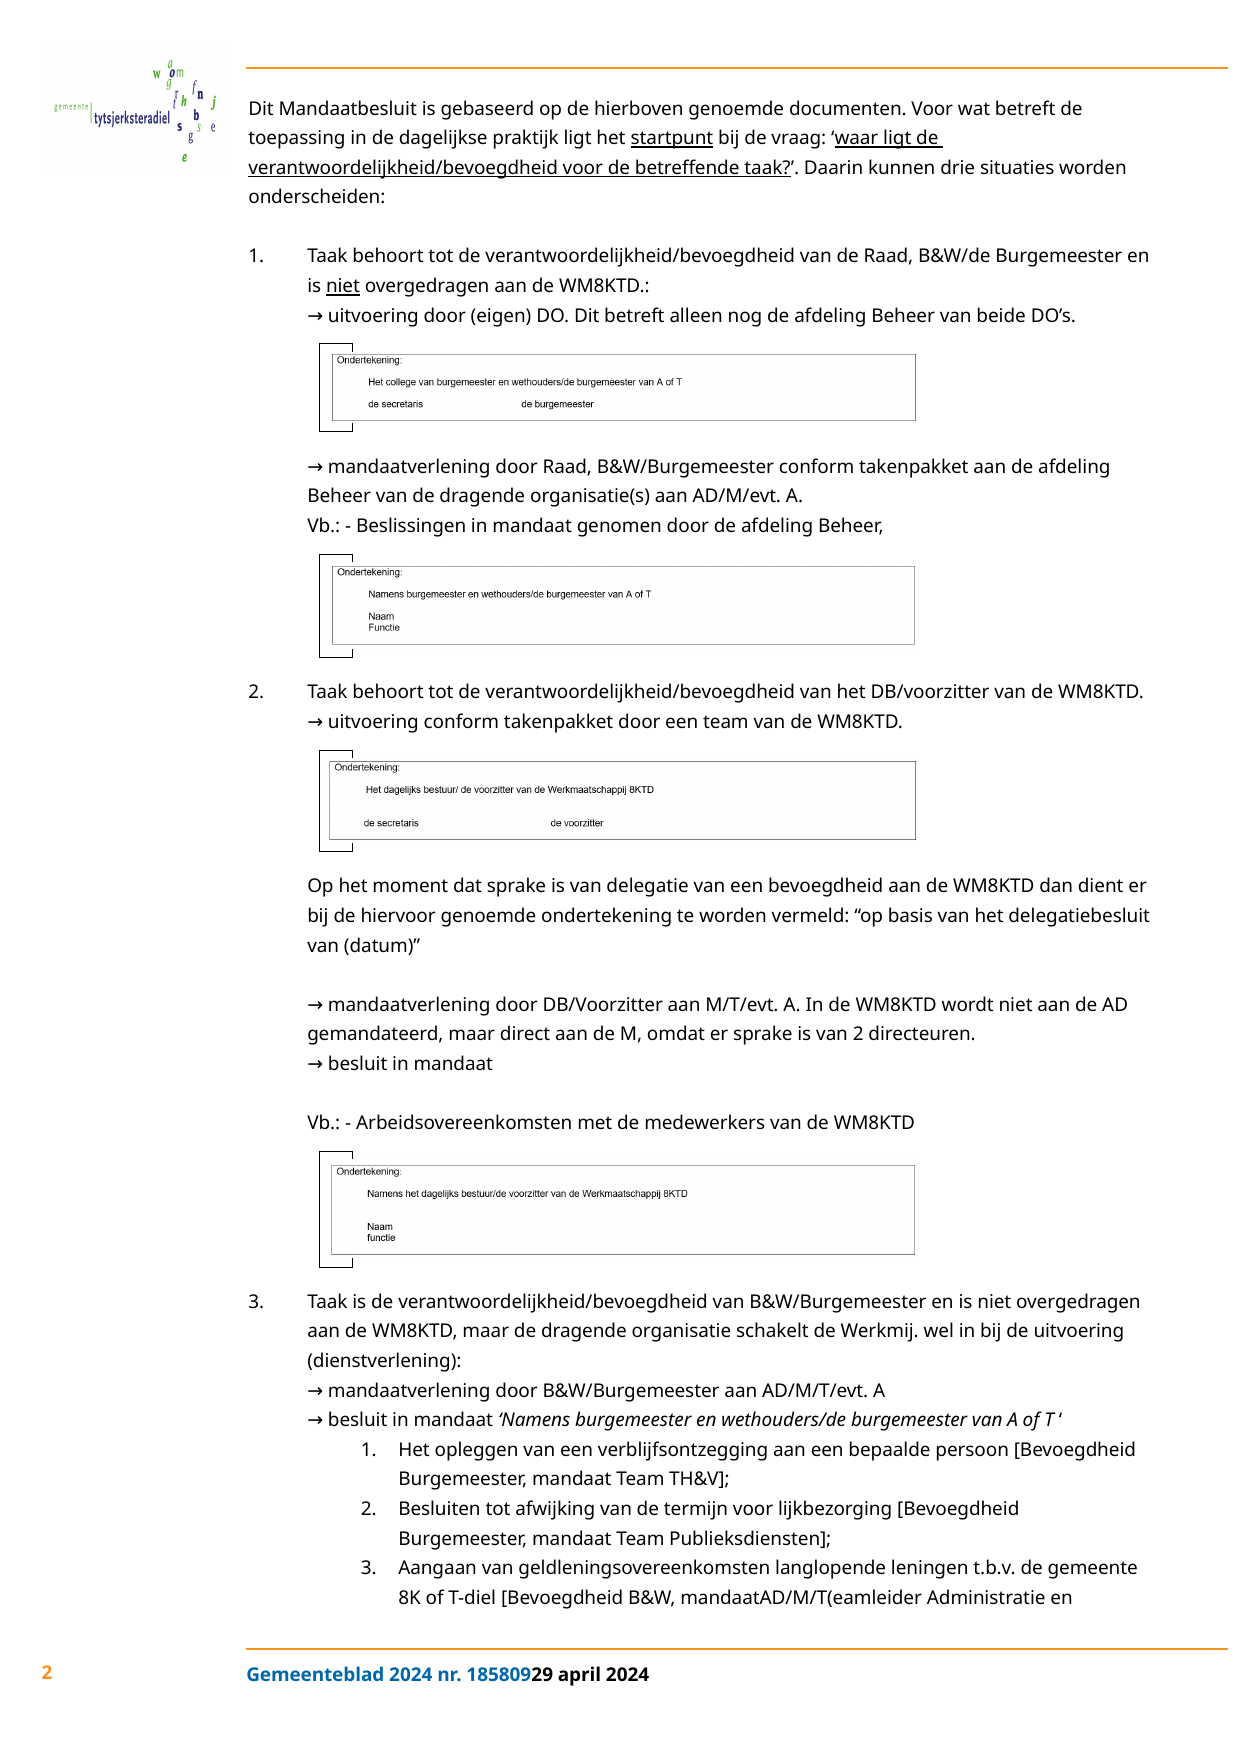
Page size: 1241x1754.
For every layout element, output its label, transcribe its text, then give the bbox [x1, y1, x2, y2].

list Het opleggen van een verblijfsontzegging aan een bepaalde persoon [Bevoegdheid Burgemeester, mandaat Team TH&V]; [361, 1436, 1152, 1491]
list Vb.: - Arbeidsovereenkomsten met de medewerkers van de WM8KTD [248, 1109, 1152, 1135]
list → mandaatverlening door DB/Voorzitter aan M/T/evt. A. In de WM8KTD wordt niet aan de AD gemandateerd, maar direct aan de M, omdat er sprake is van 2 directeuren. [248, 991, 1152, 1046]
list Taak is de verantwoordelijkheid/bevoegdheid van B&W/Burgemeester en is niet overgedragen aan de WM8KTD, maar de dragende organisatie schakelt de Werkmij. wel in bij de uitvoering (dienstverlening): [248, 1288, 1152, 1373]
list Vb.: - Beslissingen in mandaat genomen door de afdeling Beheer, [248, 512, 1152, 538]
picture [327, 758, 919, 843]
list Taak behoort tot de verantwoordelijkheid/bevoegdheid van de Raad, B&W/de Burgemeester en is niet overgedragen aan de WM8KTD.: [248, 243, 1152, 298]
list Aangaan van geldleningsovereenkomsten langlopende leningen t.b.v. de gemeente 8K of T-diel [Bevoegdheid B&W, mandaatAD/M/T(eamleider Administratie en [361, 1554, 1152, 1609]
list → besluit in mandaat ‘Namens burgemeester en wethouders/de burgemeester van A of T ‘ [248, 1406, 1152, 1432]
list Taak behoort tot de verantwoordelijkheid/bevoegdheid van het DB/voorzitter van de WM8KTD. [248, 678, 1152, 704]
list → mandaatverlening door Raad, B&W/Burgemeester conform takenpakket aan de afdeling Beheer van de dragende organisatie(s) aan AD/M/evt. A. [248, 453, 1152, 508]
list → uitvoering conform takenpakket door een team van de WM8KTD. [248, 708, 1152, 734]
list Op het moment dat sprake is van delegatie van een bevoegdheid aan de WM8KTD dan dient er bij de hiervoor genoemde ondertekening te worden vermeld: “op basis van het delegatiebesluit van (datum)” [248, 873, 1152, 957]
list → uitvoering door (eigen) DO. Dit betreft alleen nog de afdeling Beheer van beide DO’s. [248, 302, 1152, 328]
picture [327, 1159, 919, 1258]
picture [41, 47, 231, 172]
list Besluiten tot afwijking van de termijn voor lijkbezorging [Bevoegdheid Burgemeester, mandaat Team Publieksdiensten]; [361, 1495, 1152, 1550]
list → besluit in mandaat [248, 1050, 1152, 1076]
picture [327, 352, 919, 423]
list → mandaatverlening door B&W/Burgemeester aan AD/M/T/evt. A [248, 1377, 1152, 1402]
text Dit Mandaatbesluit is gebaseerd op de hierboven genoemde documenten. Voor wat betreft de toepassing in de dagelijkse praktijk ligt het startpunt bij de vraag: ‘waar ligt de verantwoordelijkheid/bevoegdheid voor de betreffende taak?’. Daarin kunnen drie situaties worden onderscheiden: [248, 95, 1152, 209]
picture [327, 562, 919, 649]
